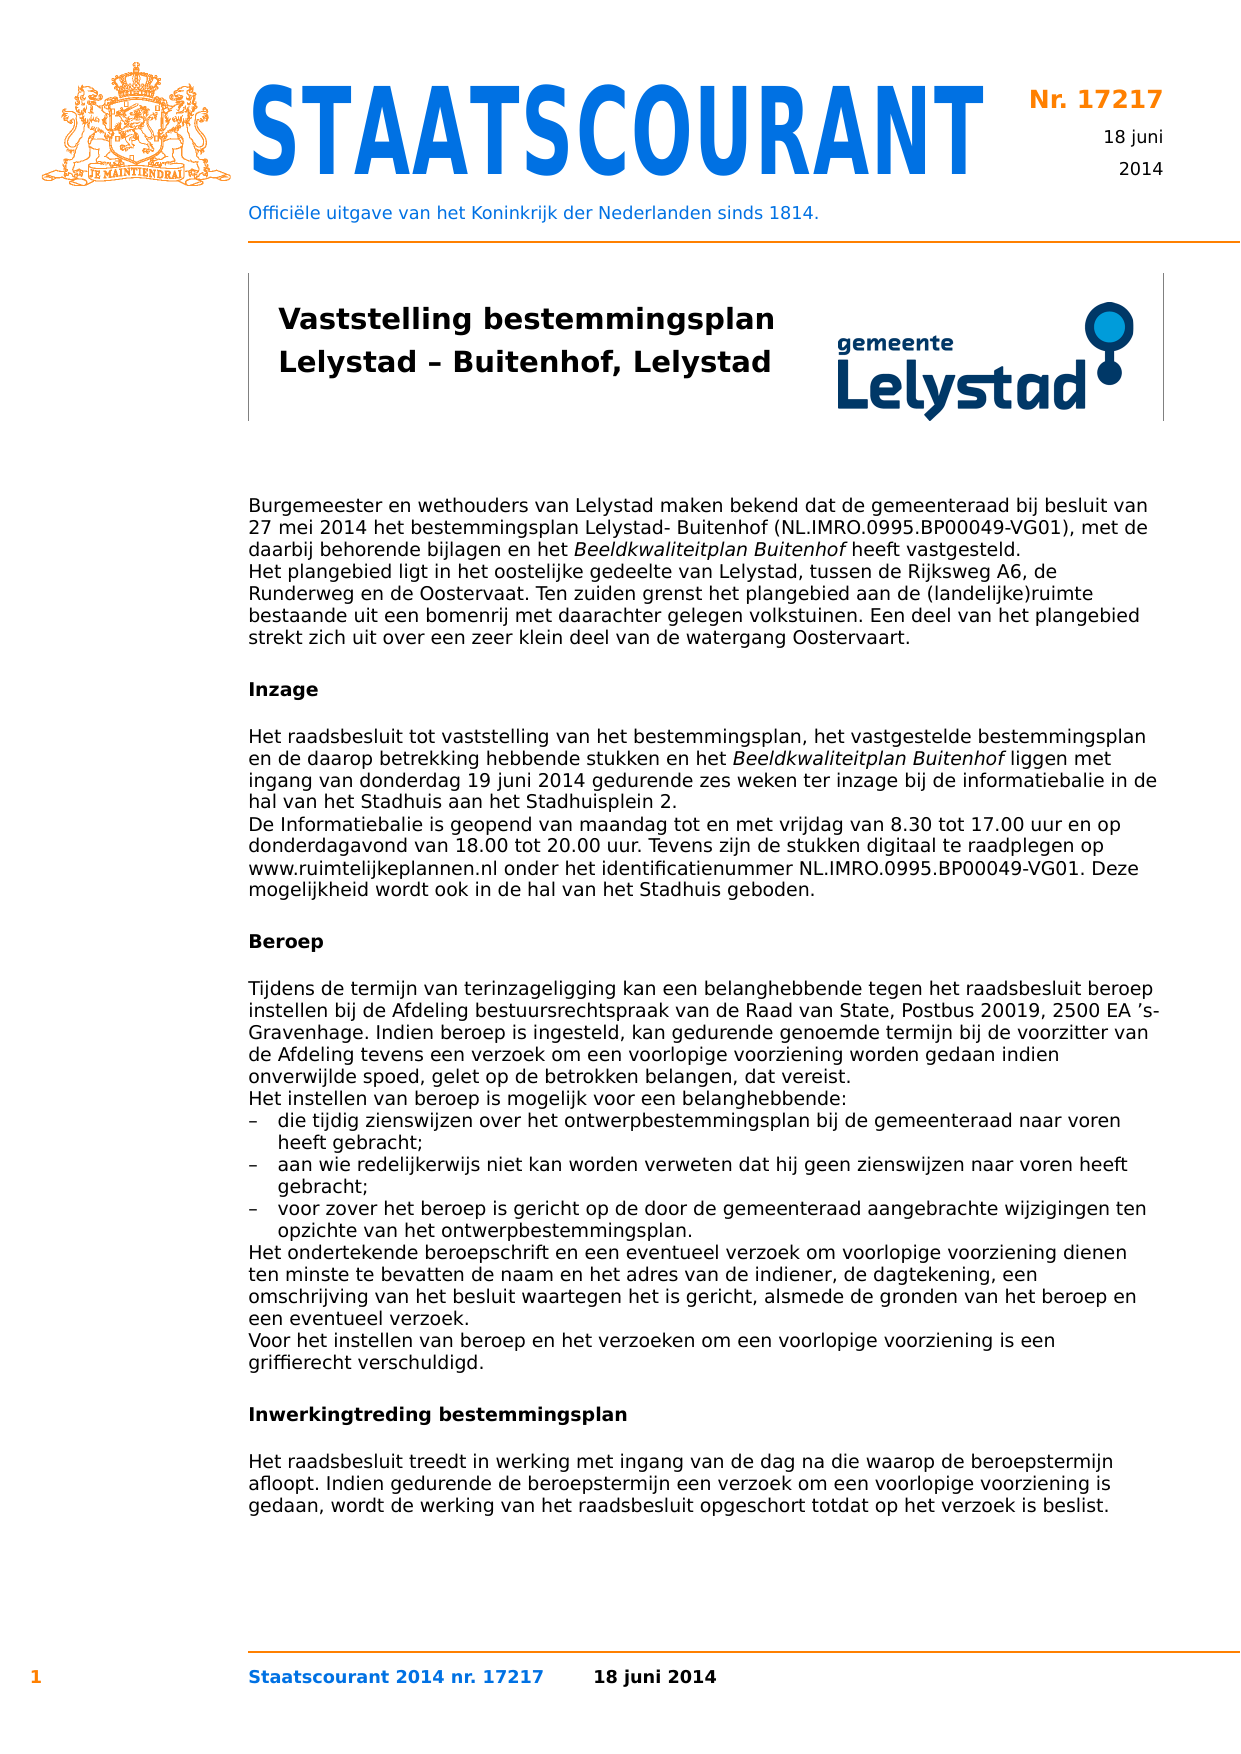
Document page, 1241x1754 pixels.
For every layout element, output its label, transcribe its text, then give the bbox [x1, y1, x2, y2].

subtitle Inzage [248, 678, 1163, 701]
subtitle Inwerkingtreding bestemmingsplan [248, 1404, 1163, 1426]
table_cell Officiële uitgave van het Koninkrijk der Nederlanden sinds 1814. [248, 203, 1240, 241]
table_header STAATSCOURANT [248, 62, 998, 203]
text – aan wie redelijkerwijs niet kan worden verweten dat hij geen zienswijzen naar voren heeft gebracht; [248, 1154, 1163, 1198]
text Burgemeester en wethouders van Lelystad maken bekend dat de gemeenteraad bij besluit van 27 mei 2014 het bestemmingsplan Lelystad- Buitenhof (NL.IMRO.0995.BP00049-VG01), met de daarbij behorende bijlagen en het Beeldkwaliteitplan Buitenhof heeft vastgesteld. [248, 495, 1163, 561]
text Het instellen van beroep is mogelijk voor een belanghebbende: [248, 1088, 1163, 1110]
text Het plangebied ligt in het oostelijke gedeelte van Lelystad, tussen de Rijksweg A6, de Runderweg en de Oostervaat. Ten zuiden grenst het plangebied aan de (landelijke)ruimte bestaande uit een bomenrij met daarachter gelegen volkstuinen. Een deel van het plangebied strekt zich uit over een zeer klein deel van de watergang Oostervaart. [248, 561, 1163, 648]
text – die tijdig zienswijzen over het ontwerpbestemmingsplan bij de gemeenteraad naar voren heeft gebracht; [248, 1110, 1163, 1154]
text – voor zover het beroep is gericht op de door de gemeenteraad aangebrachte wijzigingen ten opzichte van het ontwerpbestemmingsplan. [248, 1198, 1163, 1242]
table_header Nr. 17217 [998, 62, 1240, 121]
picture [838, 302, 1134, 421]
table_cell 18 juni [998, 121, 1240, 153]
text Het ondertekende beroepschrift en een eventueel verzoek om voorlopige voorziening dienen ten minste te bevatten de naam en het adres van de indiener, de dagtekening, een omschrijving van het besluit waartegen het is gericht, alsmede de gronden van het beroep en een eventueel verzoek. [248, 1242, 1163, 1330]
table_cell 2014 [998, 153, 1240, 203]
picture [41, 62, 231, 186]
text De Informatiebalie is geopend van maandag tot en met vrijdag van 8.30 tot 17.00 uur en op donderdagavond van 18.00 tot 20.00 uur. Tevens zijn de stukken digitaal te raadplegen op www.ruimtelijkeplannen.nl onder het identificatienummer NL.IMRO.0995.BP00049-VG01. Deze mogelijkheid wordt ook in de hal van het Stadhuis geboden. [248, 813, 1163, 901]
subtitle Vaststelling bestemmingsplan Lelystad – Buitenhof, Lelystad [249, 273, 1163, 421]
table_header [25, 62, 248, 241]
text Het raadsbesluit tot vaststelling van het bestemmingsplan, het vastgestelde bestemmingsplan en de daarop betrekking hebbende stukken en het Beeldkwaliteitplan Buitenhof liggen met ingang van donderdag 19 juni 2014 gedurende zes weken ter inzage bij de informatiebalie in de hal van het Stadhuis aan het Stadhuisplein 2. [248, 726, 1163, 813]
text Voor het instellen van beroep en het verzoeken om een voorlopige voorziening is een griffierecht verschuldigd. [248, 1330, 1163, 1374]
text Tijdens de termijn van terinzageligging kan een belanghebbende tegen het raadsbesluit beroep instellen bij de Afdeling bestuursrechtspraak van de Raad van State, Postbus 20019, 2500 EA ’s-Gravenhage. Indien beroep is ingesteld, kan gedurende genoemde termijn bij de voorzitter van de Afdeling tevens een verzoek om een voorlopige voorziening worden gedaan indien onverwijlde spoed, gelet op de betrokken belangen, dat vereist. [248, 978, 1163, 1088]
subtitle Beroep [248, 931, 1163, 953]
text Het raadsbesluit treedt in werking met ingang van de dag na die waarop de beroepstermijn afloopt. Indien gedurende de beroepstermijn een verzoek om een voorlopige voorziening is gedaan, wordt de werking van het raadsbesluit opgeschort totdat op het verzoek is beslist. [248, 1451, 1163, 1517]
